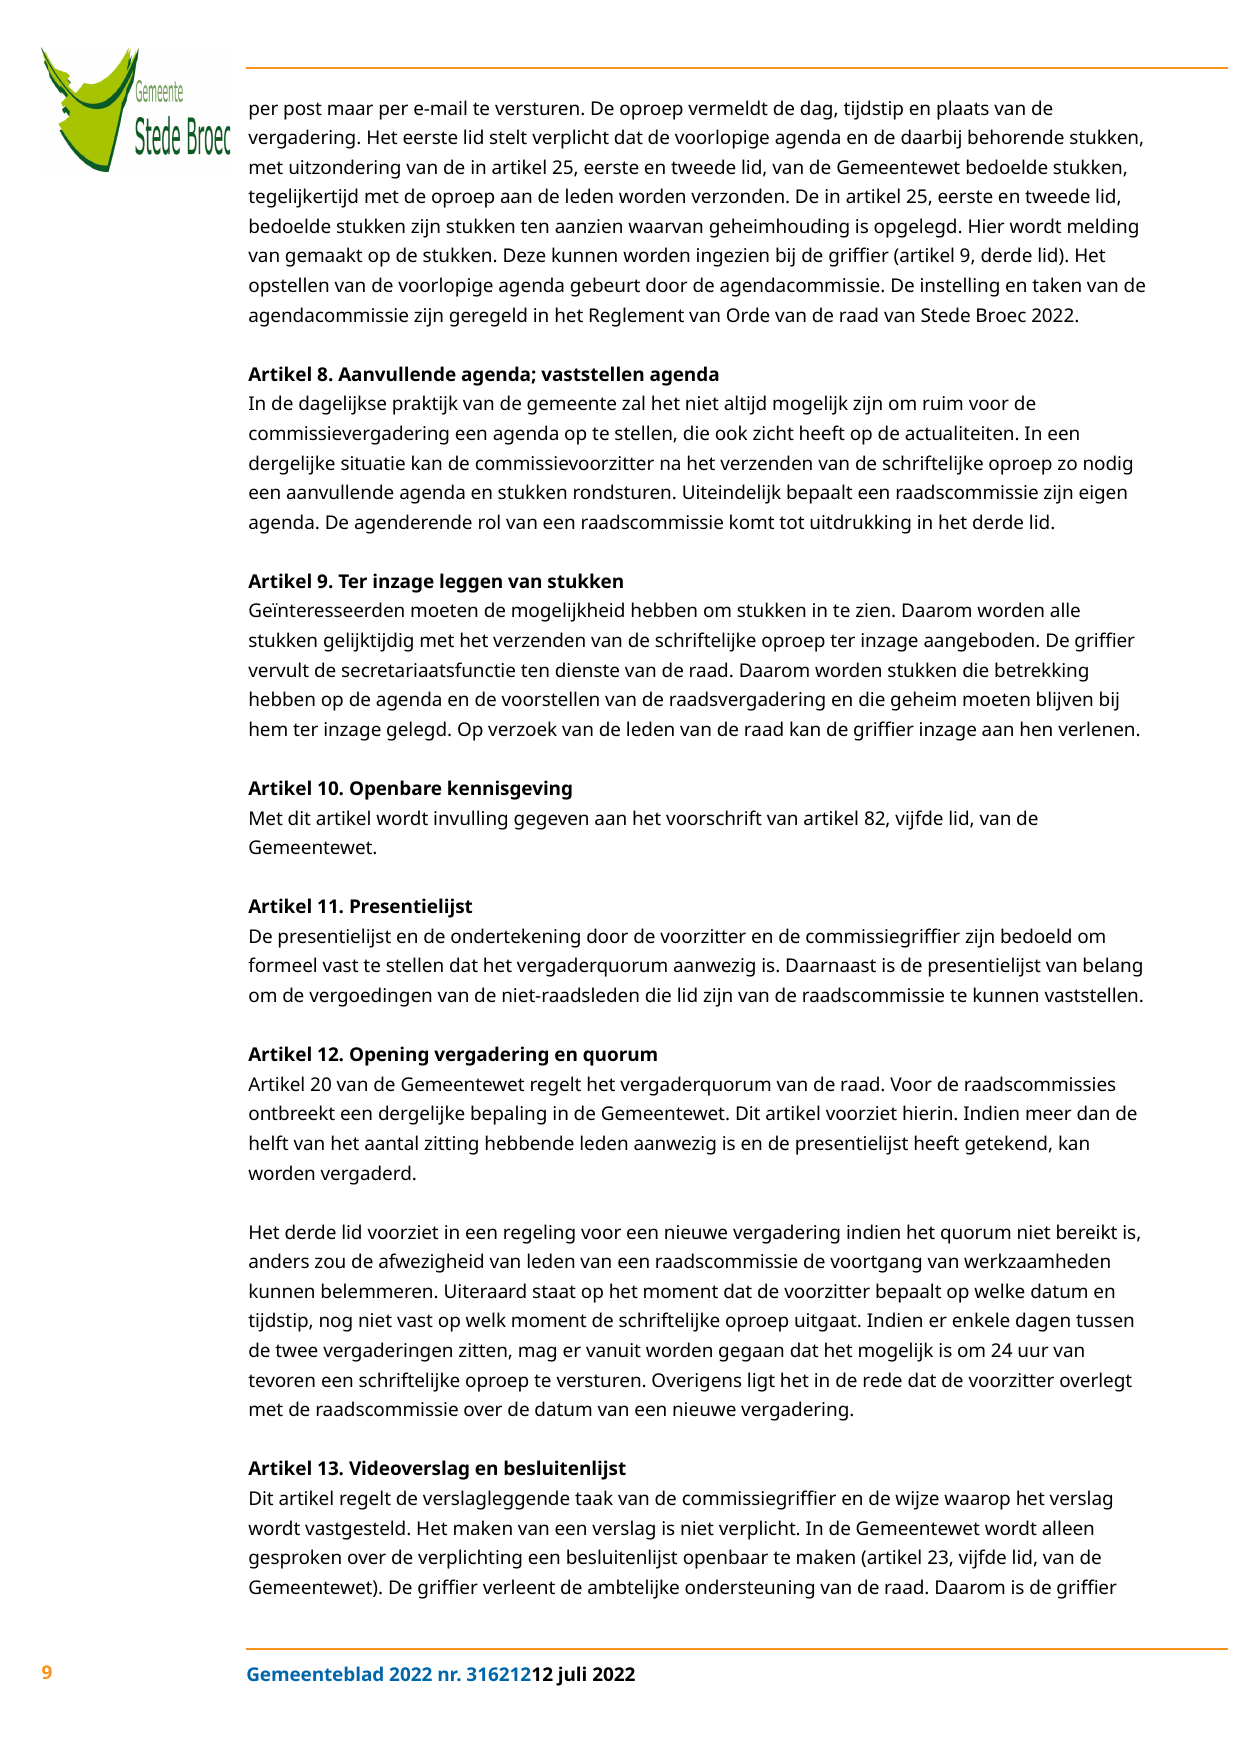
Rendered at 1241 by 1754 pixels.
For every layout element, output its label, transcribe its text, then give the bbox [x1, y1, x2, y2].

text Artikel 12. Opening vergadering en quorum [248, 1041, 1152, 1067]
text Artikel 20 van de Gemeentewet regelt het vergaderquorum van de raad. Voor de raadscommissies ontbreekt een dergelijke bepaling in de Gemeentewet. Dit artikel voorziet hierin. Indien meer dan de helft van het aantal zitting hebbende leden aanwezig is en de presentielijst heeft getekend, kan worden vergaderd. [248, 1071, 1152, 1186]
picture [41, 47, 231, 172]
text Artikel 10. Openbare kennisgeving [248, 775, 1152, 801]
text In de dagelijkse praktijk van de gemeente zal het niet altijd mogelijk zijn om ruim voor de commissievergadering een agenda op te stellen, die ook zicht heeft op de actualiteiten. In een dergelijke situatie kan de commissievoorzitter na het verzenden van de schriftelijke oproep zo nodig een aanvullende agenda en stukken rondsturen. Uiteindelijk bepaalt een raadscommissie zijn eigen agenda. De agenderende rol van een raadscommissie komt tot uitdrukking in het derde lid. [248, 391, 1152, 535]
text Met dit artikel wordt invulling gegeven aan het voorschrift van artikel 82, vijfde lid, van de Gemeentewet. [248, 805, 1152, 860]
text Geïnteresseerden moeten de mogelijkheid hebben om stukken in te zien. Daarom worden alle stukken gelijktijdig met het verzenden van de schriftelijke oproep ter inzage aangeboden. De griffier vervult de secretariaatsfunctie ten dienste van de raad. Daarom worden stukken die betrekking hebben op de agenda en de voorstellen van de raadsvergadering en die geheim moeten blijven bij hem ter inzage gelegd. Op verzoek van de leden van de raad kan de griffier inzage aan hen verlenen. [248, 598, 1152, 742]
text Artikel 9. Ter inzage leggen van stukken [248, 568, 1152, 594]
text per post maar per e-mail te versturen. De oproep vermeldt de dag, tijdstip en plaats van de vergadering. Het eerste lid stelt verplicht dat de voorlopige agenda en de daarbij behorende stukken, met uitzondering van de in artikel 25, eerste en tweede lid, van de Gemeentewet bedoelde stukken, tegelijkertijd met de oproep aan de leden worden verzonden. De in artikel 25, eerste en tweede lid, bedoelde stukken zijn stukken ten aanzien waarvan geheimhouding is opgelegd. Hier wordt melding van gemaakt op de stukken. Deze kunnen worden ingezien bij de griffier (artikel 9, derde lid). Het opstellen van de voorlopige agenda gebeurt door de agendacommissie. De instelling en taken van de agendacommissie zijn geregeld in het Reglement van Orde van de raad van Stede Broec 2022. [248, 95, 1152, 328]
text Artikel 13. Videoverslag en besluitenlijst [248, 1456, 1152, 1481]
text Artikel 8. Aanvullende agenda; vaststellen agenda [248, 361, 1152, 387]
text Dit artikel regelt de verslagleggende taak van de commissiegriffier en de wijze waarop het verslag wordt vastgesteld. Het maken van een verslag is niet verplicht. In de Gemeentewet wordt alleen gesproken over de verplichting een besluitenlijst openbaar te maken (artikel 23, vijfde lid, van de Gemeentewet). De griffier verleent de ambtelijke ondersteuning van de raad. Daarom is de griffier [248, 1485, 1152, 1600]
text Het derde lid voorziet in een regeling voor een nieuwe vergadering indien het quorum niet bereikt is, anders zou de afwezigheid van leden van een raadscommissie de voortgang van werkzaamheden kunnen belemmeren. Uiteraard staat op het moment dat de voorzitter bepaalt op welke datum en tijdstip, nog niet vast op welk moment de schriftelijke oproep uitgaat. Indien er enkele dagen tussen de twee vergaderingen zitten, mag er vanuit worden gegaan dat het mogelijk is om 24 uur van tevoren een schriftelijke oproep te versturen. Overigens ligt het in de rede dat de voorzitter overlegt met de raadscommissie over de datum van een nieuwe vergadering. [248, 1219, 1152, 1422]
text Artikel 11. Presentielijst [248, 893, 1152, 919]
text De presentielijst en de ondertekening door de voorzitter en de commissiegriffier zijn bedoeld om formeel vast te stellen dat het vergaderquorum aanwezig is. Daarnaast is de presentielijst van belang om de vergoedingen van de niet-raadsleden die lid zijn van de raadscommissie te kunnen vaststellen. [248, 923, 1152, 1008]
